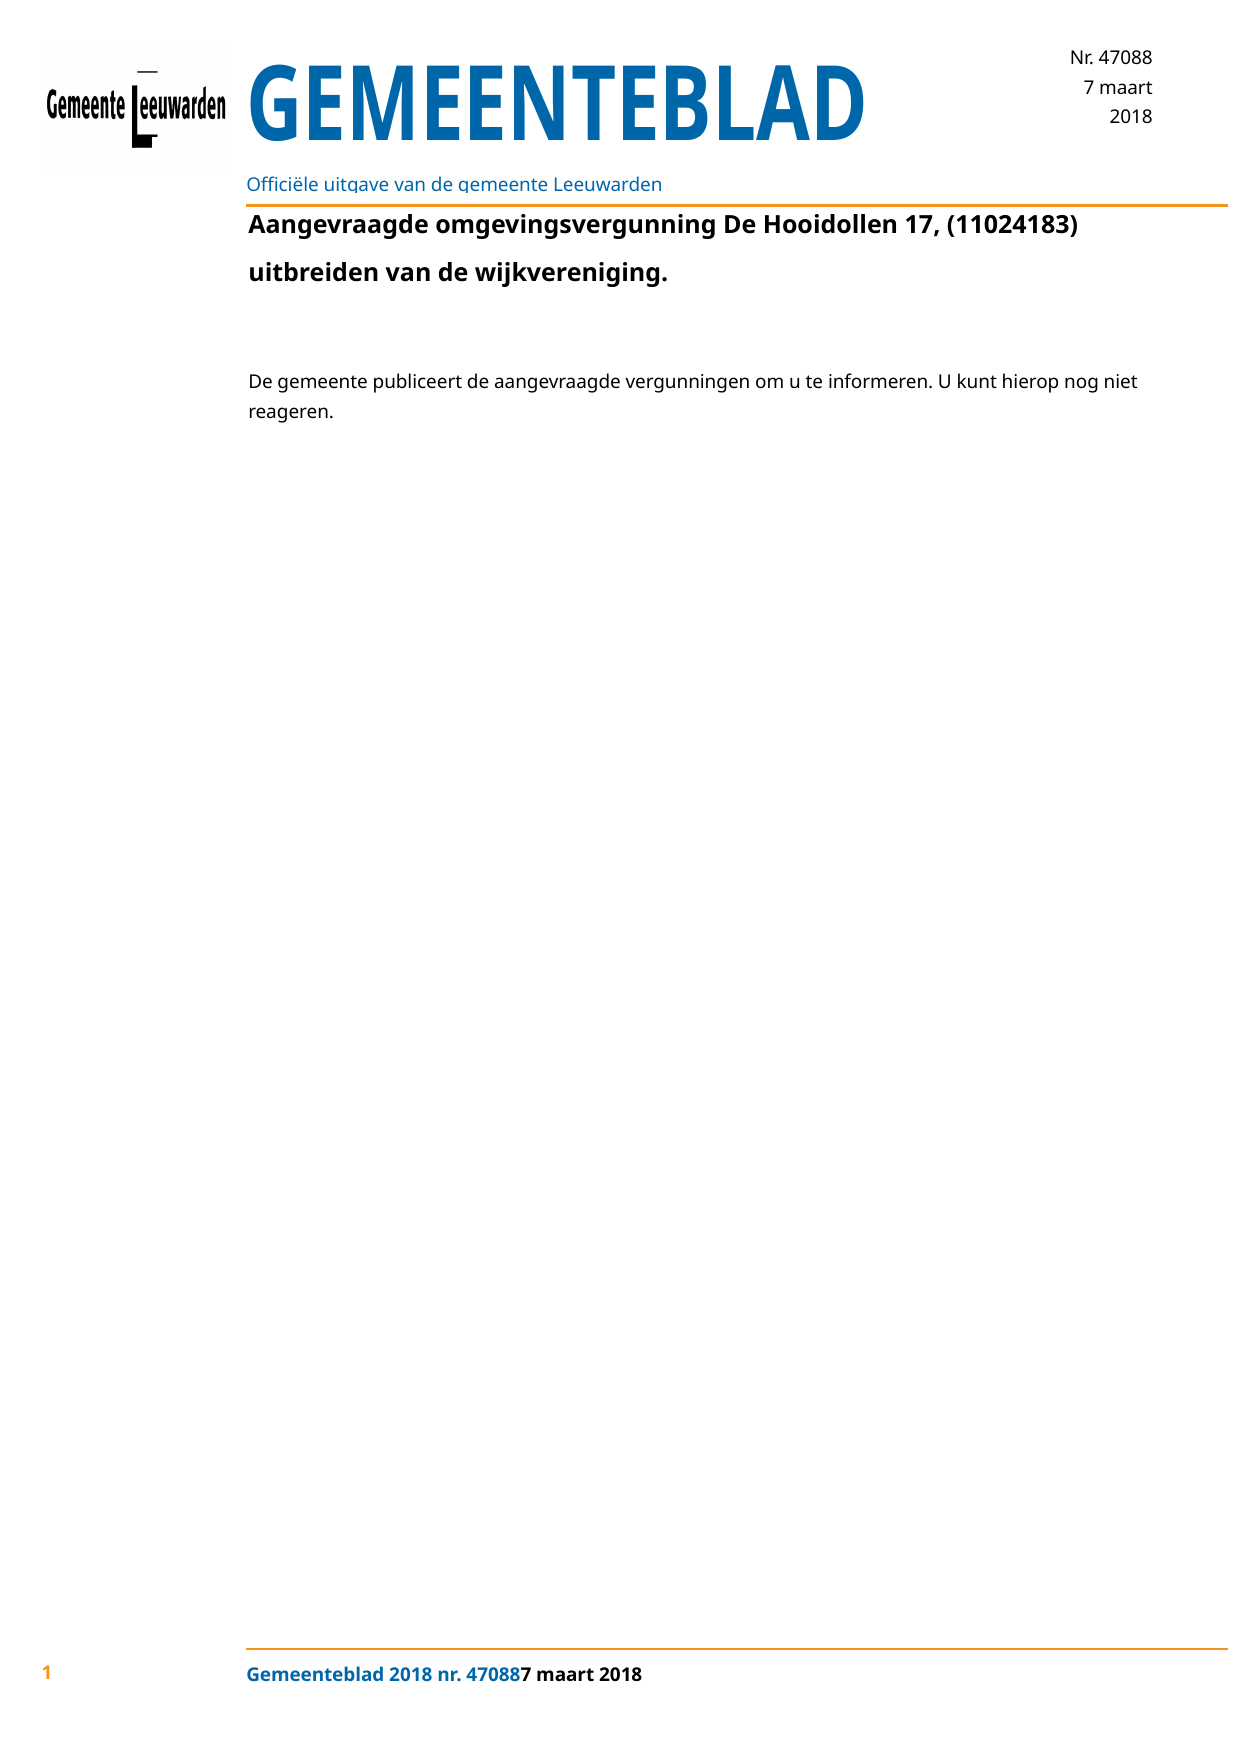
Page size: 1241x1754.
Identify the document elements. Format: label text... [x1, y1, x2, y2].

text De gemeente publiceert de aangevraagde vergunningen om u te informeren. U kunt hierop nog niet reageren. [248, 368, 1152, 424]
text Aangevraagde omgevingsvergunning De Hooidollen 17, (11024183) uitbreiden van de wijkvereniging. [248, 207, 1152, 288]
picture [41, 47, 231, 172]
